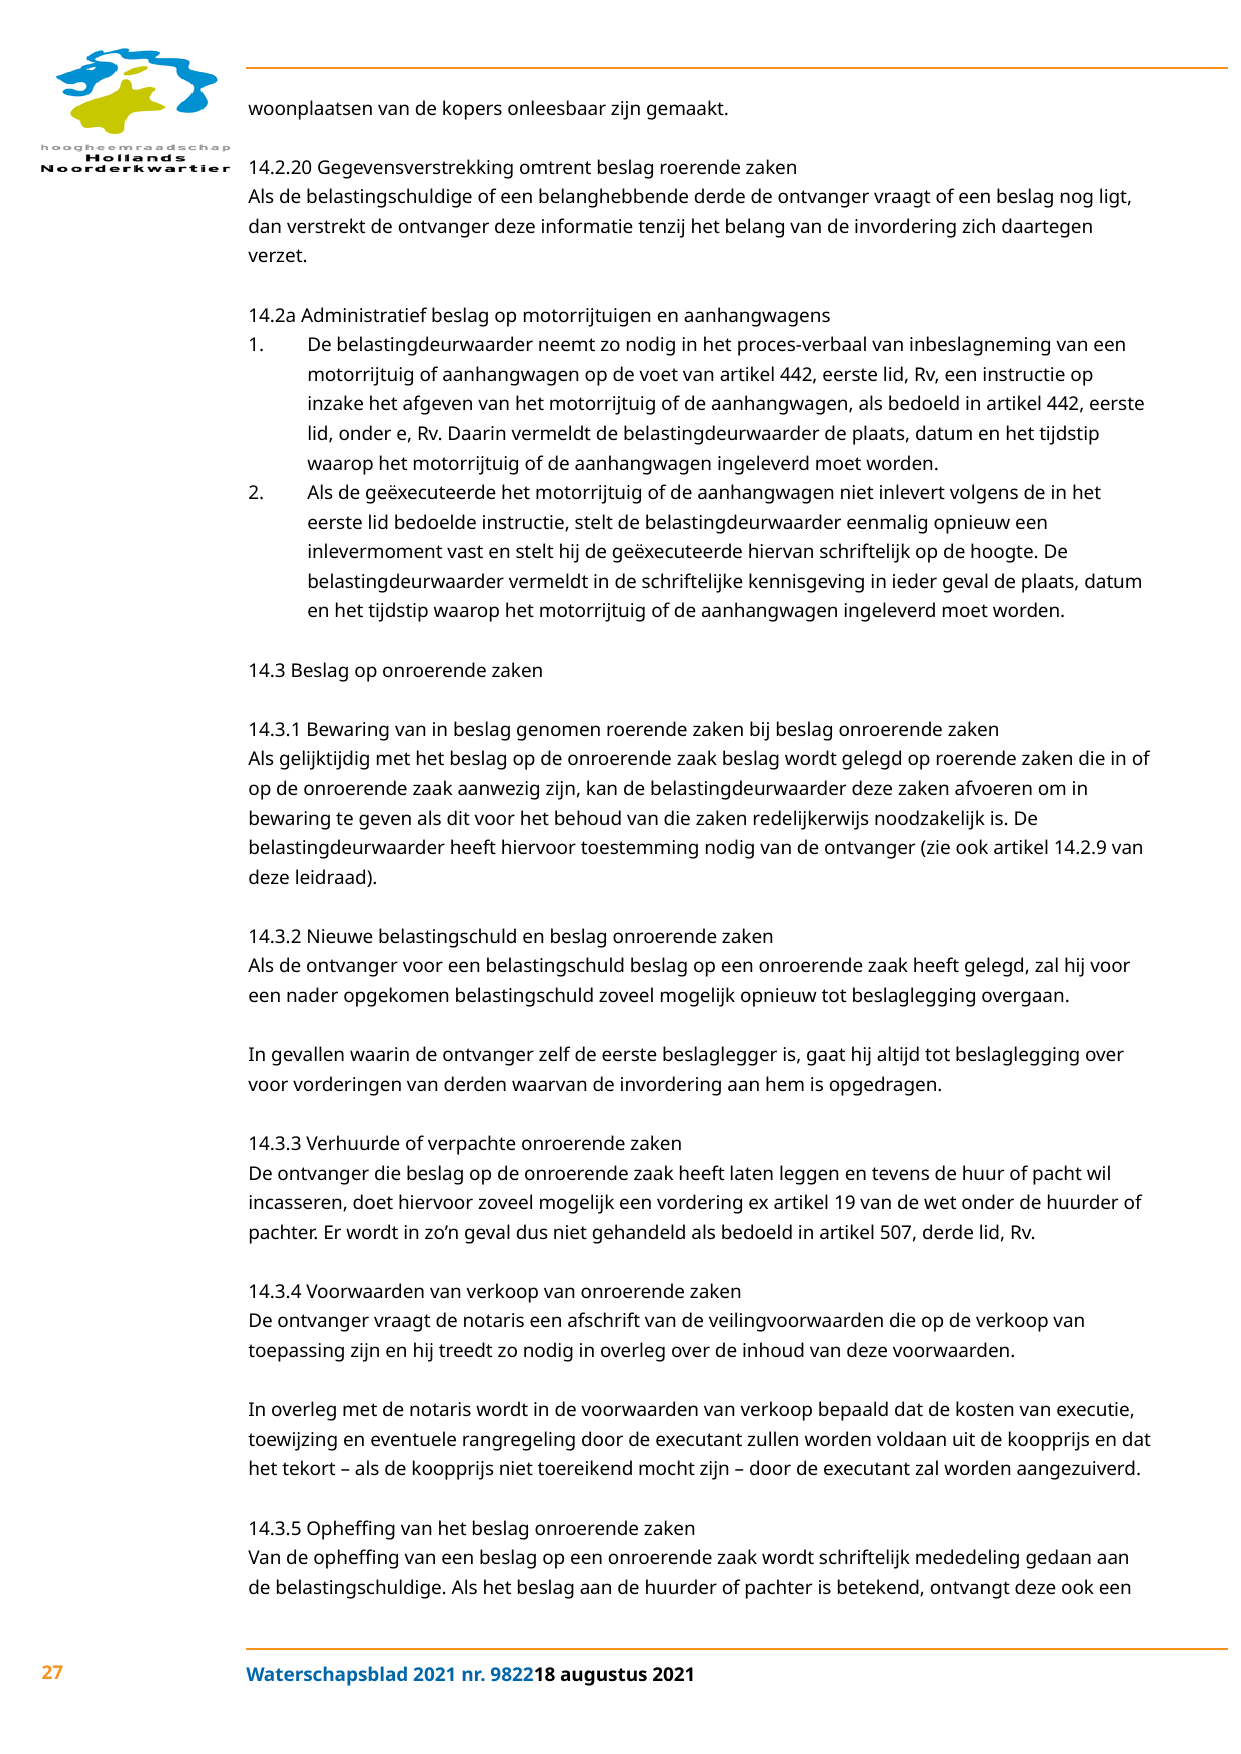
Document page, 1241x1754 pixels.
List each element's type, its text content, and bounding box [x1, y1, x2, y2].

text 14.3 Beslag op onroerende zaken [248, 657, 1152, 683]
text 14.2.20 Gegevensverstrekking omtrent beslag roerende zaken [248, 154, 1152, 180]
text De ontvanger die beslag op de onroerende zaak heeft laten leggen en tevens de huur of pacht wil incasseren, doet hiervoor zoveel mogelijk een vordering ex artikel 19 van de wet onder de huurder of pachter. Er wordt in zo’n geval dus niet gehandeld als bedoeld in artikel 507, derde lid, Rv. [248, 1160, 1152, 1245]
text 14.3.2 Nieuwe belastingschuld en beslag onroerende zaken [248, 923, 1152, 949]
text 14.3.1 Bewaring van in beslag genomen roerende zaken bij beslag onroerende zaken [248, 716, 1152, 742]
text 14.3.5 Opheffing van het beslag onroerende zaken [248, 1515, 1152, 1541]
text Als de ontvanger voor een belastingschuld beslag op een onroerende zaak heeft gelegd, zal hij voor een nader opgekomen belastingschuld zoveel mogelijk opnieuw tot beslaglegging overgaan. [248, 953, 1152, 1008]
list Als de geëxecuteerde het motorrijtuig of de aanhangwagen niet inlevert volgens de in het eerste lid bedoelde instructie, stelt de belastingdeurwaarder eenmalig opnieuw een inlevermoment vast en stelt hij de geëxecuteerde hiervan schriftelijk op de hoogte. De belastingdeurwaarder vermeldt in de schriftelijke kennisgeving in ieder geval de plaats, datum en het tijdstip waarop het motorrijtuig of de aanhangwagen ingeleverd moet worden. [248, 479, 1152, 623]
text Van de opheffing van een beslag op een onroerende zaak wordt schriftelijk mededeling gedaan aan de belastingschuldige. Als het beslag aan de huurder of pachter is betekend, ontvangt deze ook een [248, 1544, 1152, 1600]
list De belastingdeurwaarder neemt zo nodig in het proces-verbaal van inbeslagneming van een motorrijtuig of aanhangwagen op de voet van artikel 442, eerste lid, Rv, een instructie op inzake het afgeven van het motorrijtuig of de aanhangwagen, als bedoeld in artikel 442, eerste lid, onder e, Rv. Daarin vermeldt de belastingdeurwaarder de plaats, datum en het tijdstip waarop het motorrijtuig of de aanhangwagen ingeleverd moet worden. [248, 331, 1152, 476]
text De ontvanger vraagt de notaris een afschrift van de veilingvoorwaarden die op de verkoop van toepassing zijn en hij treedt zo nodig in overleg over de inhoud van deze voorwaarden. [248, 1308, 1152, 1363]
text 14.3.3 Verhuurde of verpachte onroerende zaken [248, 1130, 1152, 1156]
text 14.2a Administratief beslag op motorrijtuigen en aanhangwagens [248, 302, 1152, 328]
text Als de belastingschuldige of een belanghebbende derde de ontvanger vraagt of een beslag nog ligt, dan verstrekt de ontvanger deze informatie tenzij het belang van de invordering zich daartegen verzet. [248, 183, 1152, 268]
text woonplaatsen van de kopers onleesbaar zijn gemaakt. [248, 95, 1152, 121]
text In overleg met de notaris wordt in de voorwaarden van verkoop bepaald dat de kosten van executie, toewijzing en eventuele rangregeling door de executant zullen worden voldaan uit de koopprijs en dat het tekort – als de koopprijs niet toereikend mocht zijn – door de executant zal worden aangezuiverd. [248, 1396, 1152, 1481]
text Als gelijktijdig met het beslag op de onroerende zaak beslag wordt gelegd op roerende zaken die in of op de onroerende zaak aanwezig zijn, kan de belastingdeurwaarder deze zaken afvoeren om in bewaring te geven als dit voor het behoud van die zaken redelijkerwijs noodzakelijk is. De belastingdeurwaarder heeft hiervoor toestemming nodig van de ontvanger (zie ook artikel 14.2.9 van deze leidraad). [248, 746, 1152, 890]
text In gevallen waarin de ontvanger zelf de eerste beslaglegger is, gaat hij altijd tot beslaglegging over voor vorderingen van derden waarvan de invordering aan hem is opgedragen. [248, 1041, 1152, 1097]
picture [41, 47, 231, 172]
text 14.3.4 Voorwaarden van verkoop van onroerende zaken [248, 1278, 1152, 1304]
